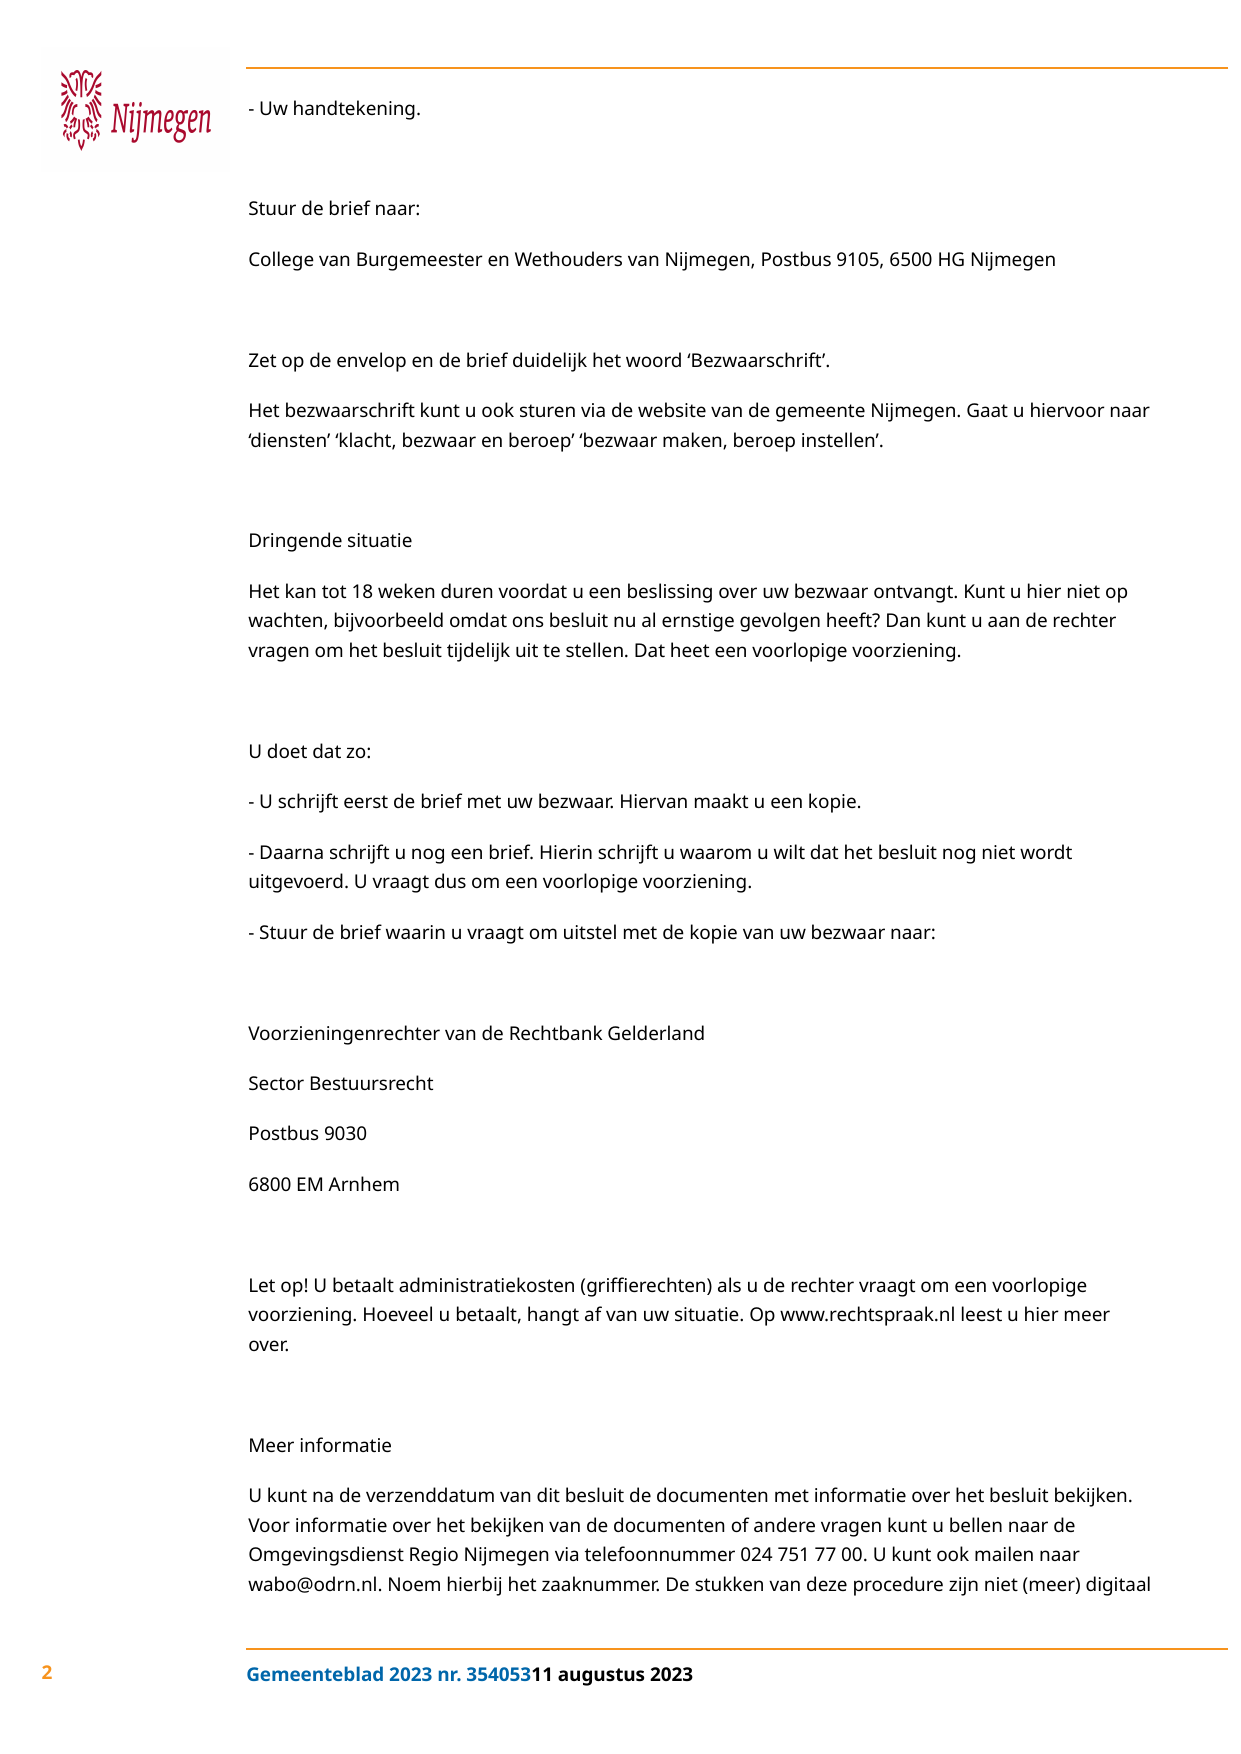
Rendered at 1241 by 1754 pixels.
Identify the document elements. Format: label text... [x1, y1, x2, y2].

text Stuur de brief naar: [248, 196, 1152, 221]
text Zet op de envelop en de brief duidelijk het woord ‘Bezwaarschrift’. [248, 347, 1152, 373]
text Meer informatie [248, 1432, 1152, 1458]
text Het bezwaarschrift kunt u ook sturen via de website van de gemeente Nijmegen. Gaat u hiervoor naar ‘diensten’ ‘klacht, bezwaar en beroep’ ‘bezwaar maken, beroep instellen’. [248, 397, 1152, 453]
text College van Burgemeester en Wethouders van Nijmegen, Postbus 9105, 6500 HG Nijmegen [248, 246, 1152, 272]
text Postbus 9030 [248, 1121, 1152, 1146]
text - Uw handtekening. [248, 95, 1152, 121]
text Sector Bestuursrecht [248, 1070, 1152, 1096]
text U kunt na de verzenddatum van dit besluit de documenten met informatie over het besluit bekijken. Voor informatie over het bekijken van de documenten of andere vragen kunt u bellen naar de Omgevingsdienst Regio Nijmegen via telefoonnummer 024 751 77 00. U kunt ook mailen naar wabo@odrn.nl. Noem hierbij het zaaknummer. De stukken van deze procedure zijn niet (meer) digitaal [248, 1482, 1152, 1597]
text Dringende situatie [248, 528, 1152, 553]
text - Stuur de brief waarin u vraagt om uitstel met de kopie van uw bezwaar naar: [248, 919, 1152, 945]
text 6800 EM Arnhem [248, 1171, 1152, 1197]
text Voorzieningenrechter van de Rechtbank Gelderland [248, 1020, 1152, 1046]
text Het kan tot 18 weken duren voordat u een beslissing over uw bezwaar ontvangt. Kunt u hier niet op wachten, bijvoorbeeld omdat ons besluit nu al ernstige gevolgen heeft? Dan kunt u aan de rechter vragen om het besluit tijdelijk uit te stellen. Dat heet een voorlopige voorziening. [248, 578, 1152, 663]
picture [41, 47, 231, 172]
text U doet dat zo: [248, 738, 1152, 764]
text - U schrijft eerst de brief met uw bezwaar. Hiervan maakt u een kopie. [248, 788, 1152, 814]
text Let op! U betaalt administratiekosten (griffierechten) als u de rechter vraagt om een voorlopige voorziening. Hoeveel u betaalt, hangt af van uw situatie. Op www.rechtspraak.nl leest u hier meer over. [248, 1272, 1152, 1357]
text - Daarna schrijft u nog een brief. Hierin schrijft u waarom u wilt dat het besluit nog niet wordt uitgevoerd. U vraagt dus om een voorlopige voorziening. [248, 839, 1152, 894]
